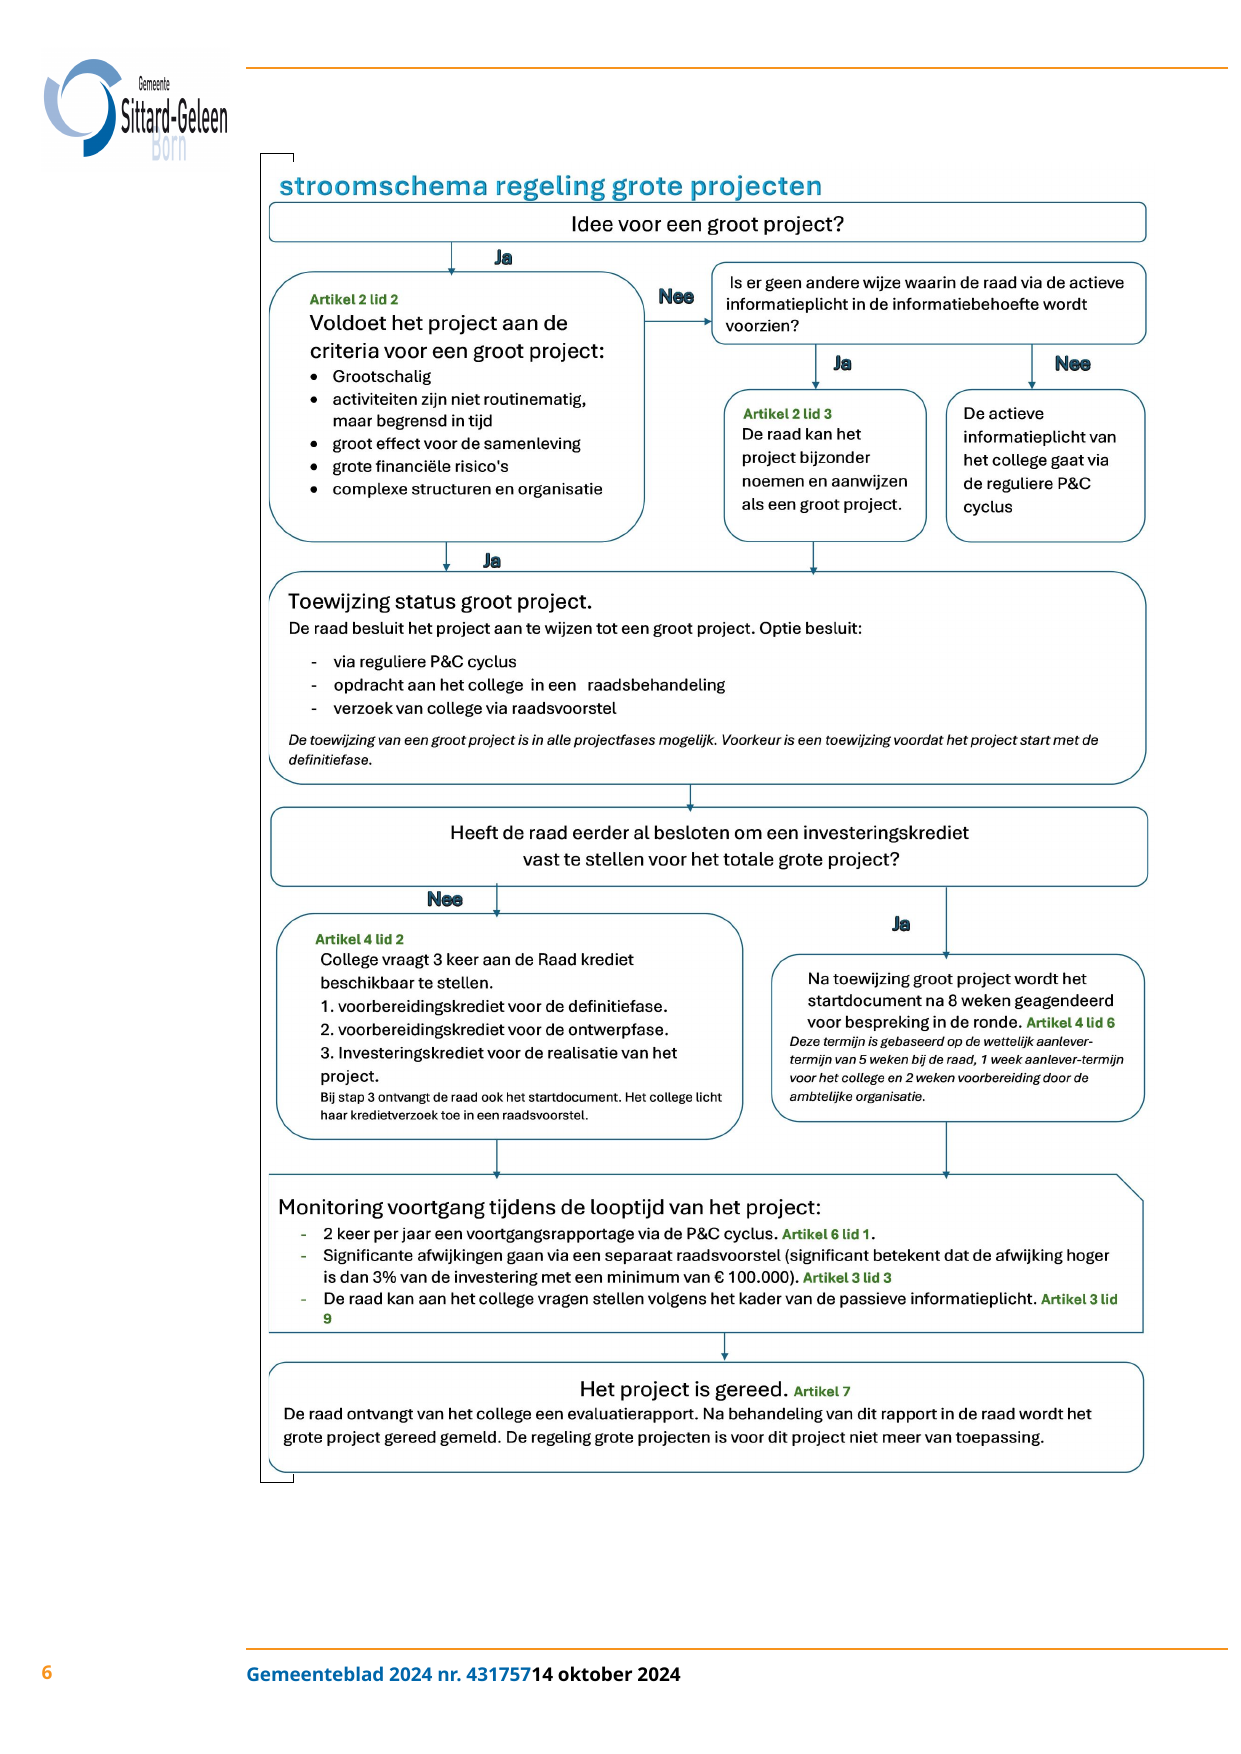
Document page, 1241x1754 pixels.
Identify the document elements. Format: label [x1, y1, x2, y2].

picture [41, 47, 231, 172]
picture [268, 162, 1155, 1474]
